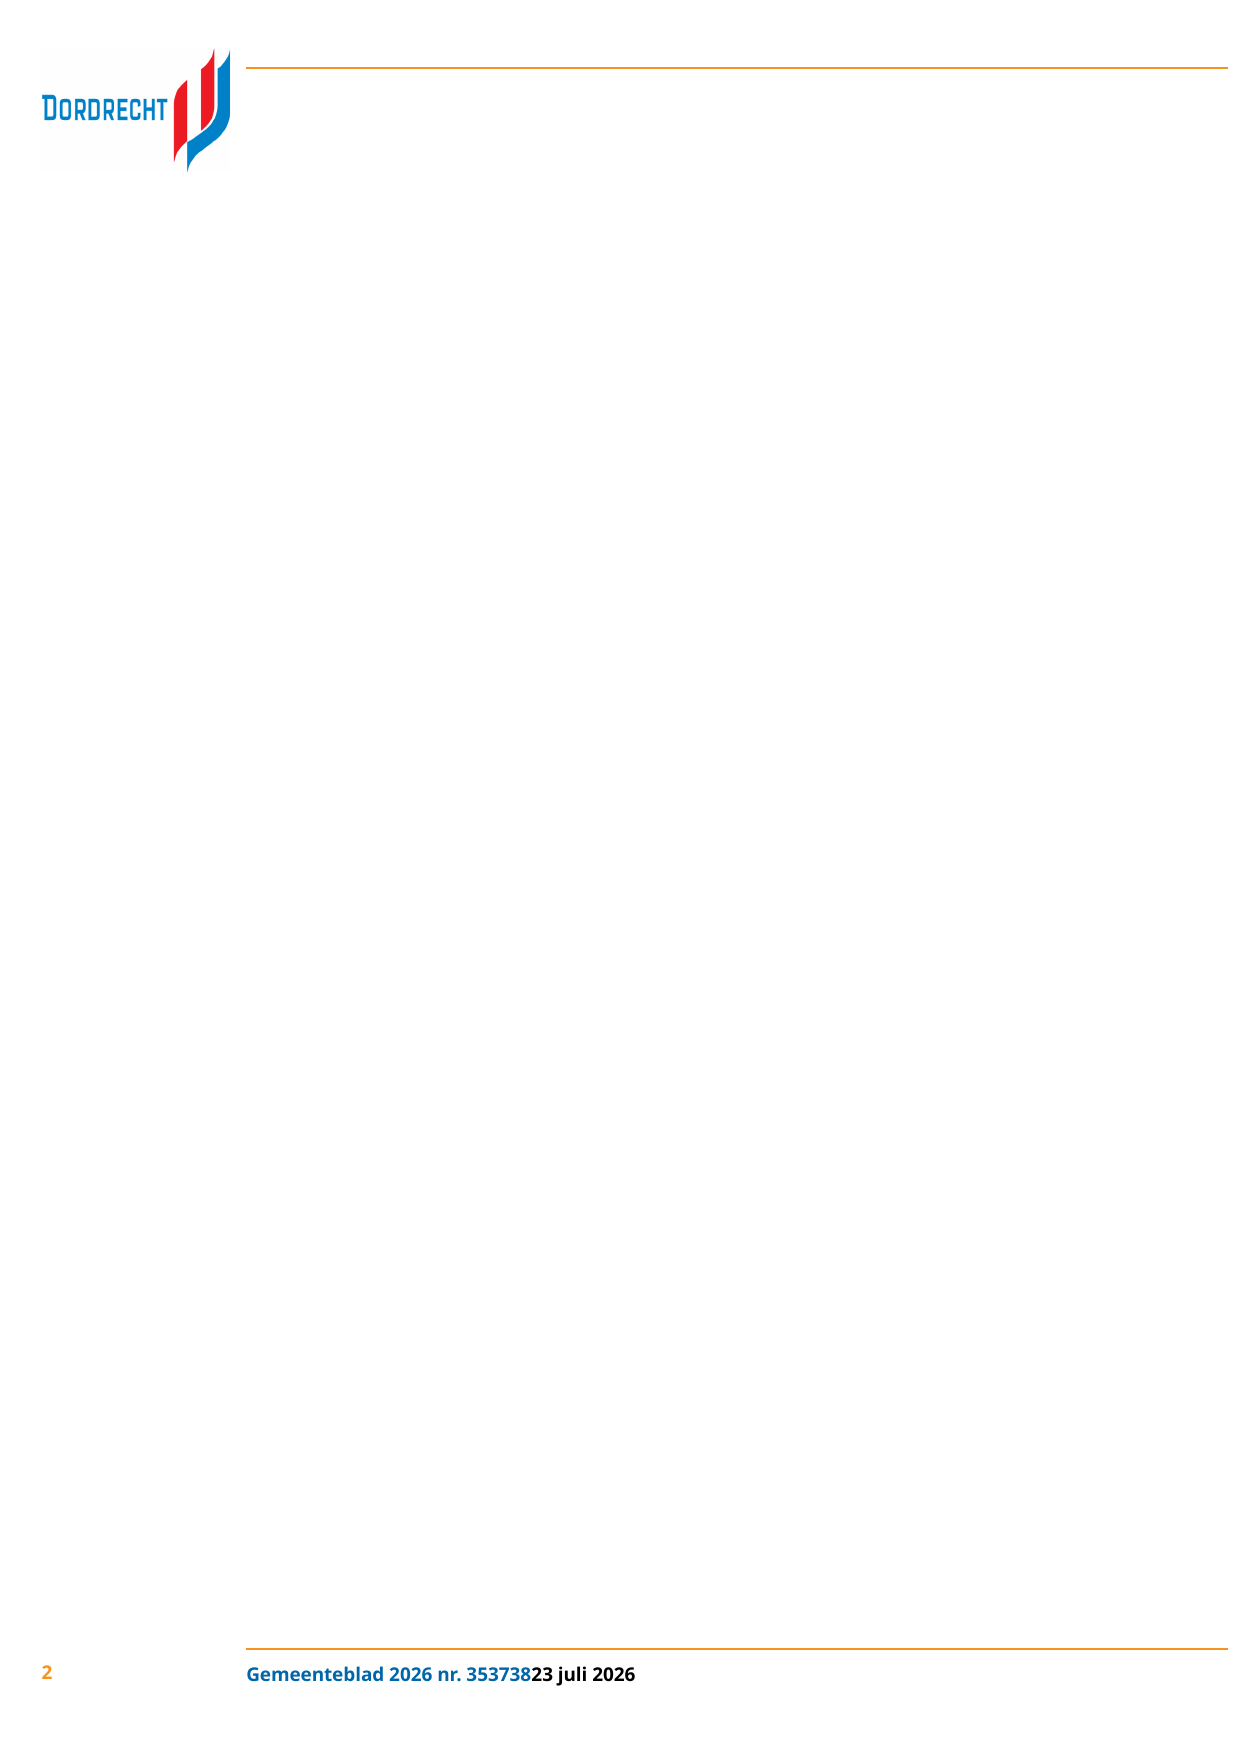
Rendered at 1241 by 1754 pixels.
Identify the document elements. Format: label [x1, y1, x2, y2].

picture [41, 47, 231, 172]
